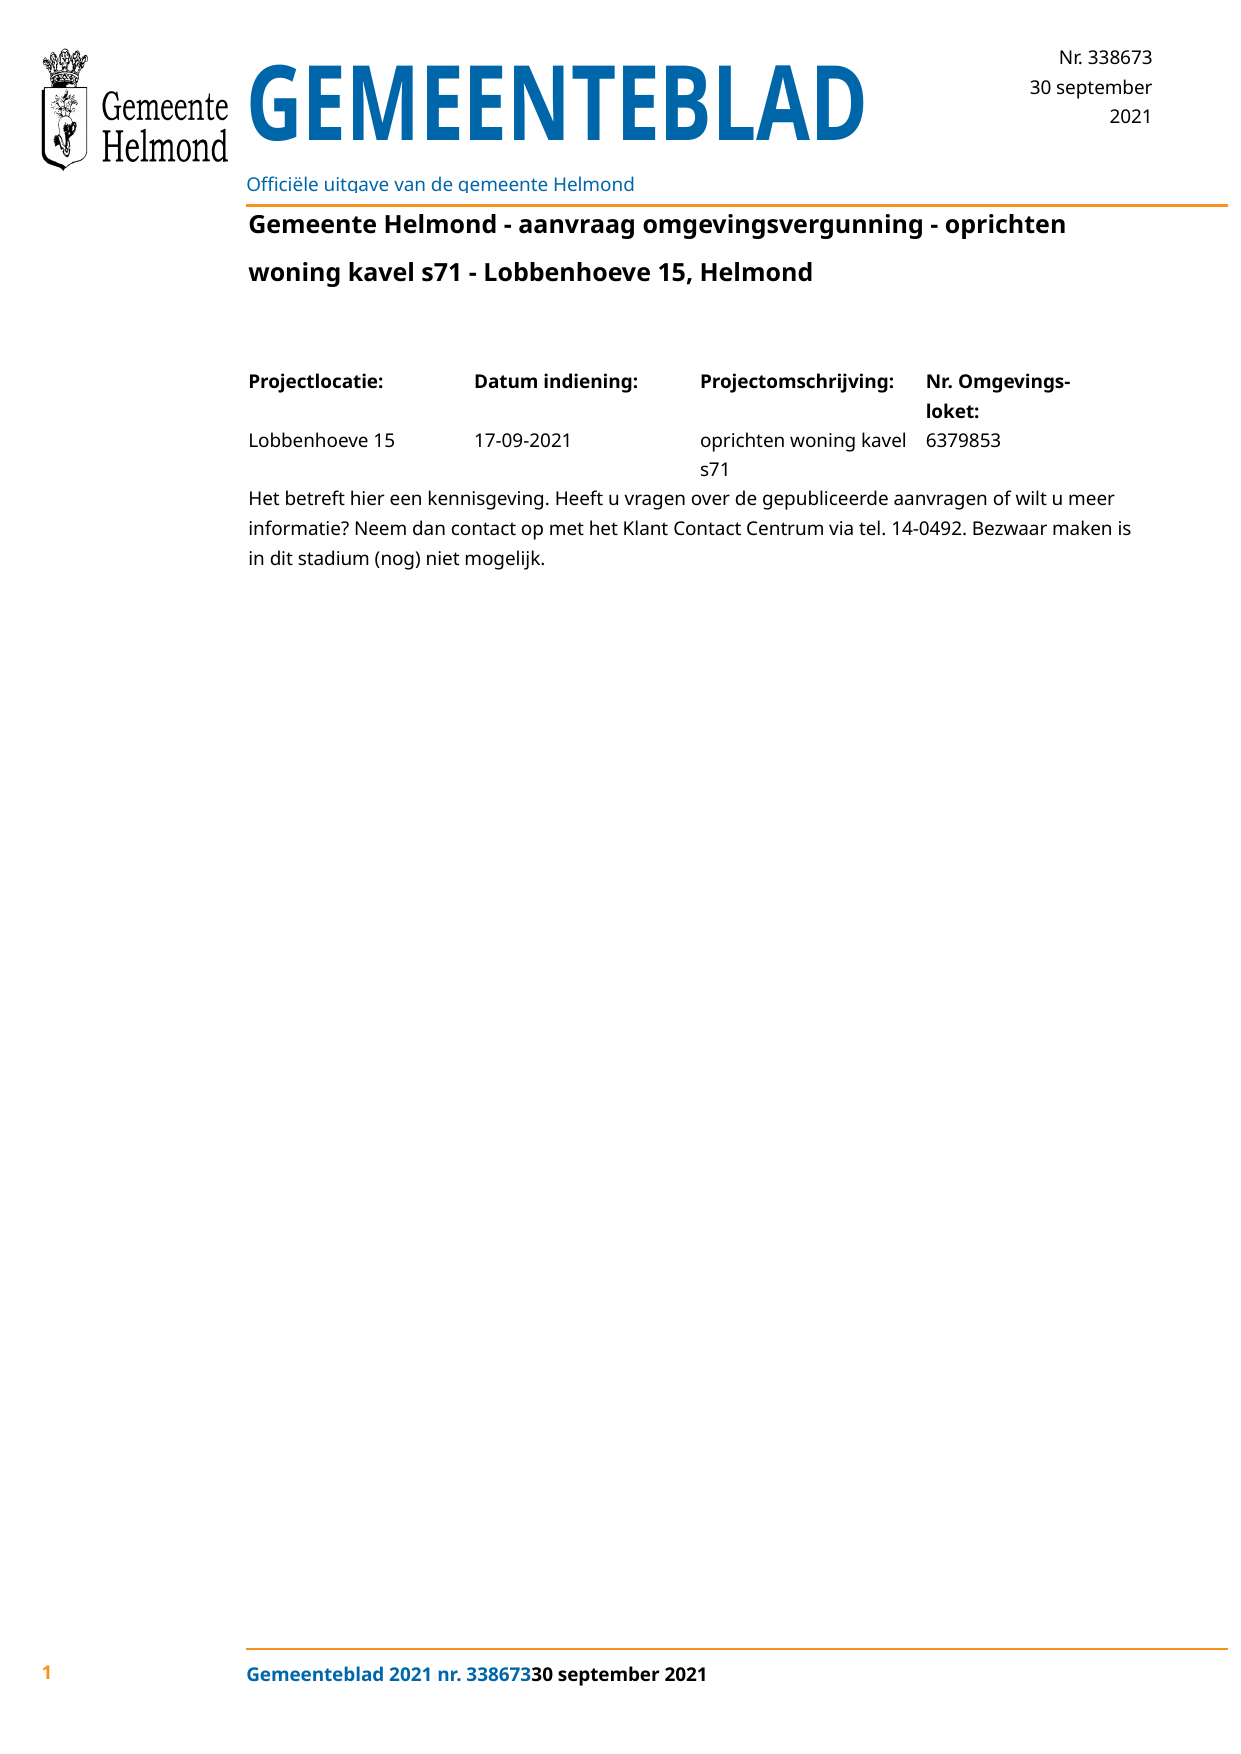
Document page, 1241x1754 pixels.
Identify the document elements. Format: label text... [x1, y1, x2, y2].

table_header Datum indiening: [474, 369, 700, 424]
text Gemeente Helmond - aanvraag omgevingsvergunning - oprichten woning kavel s71 - Lobbenhoeve 15, Helmond [248, 207, 1152, 288]
table_header oprichten woning kavel s71 [700, 427, 926, 482]
table_header 6379853 [926, 427, 1152, 482]
table_header 17-09-2021 [474, 427, 700, 482]
table_header Nr. Omgevings- loket: [926, 369, 1152, 424]
picture [41, 47, 231, 172]
table_header Projectlocatie: [248, 369, 474, 424]
text Het betreft hier een kennisgeving. Heeft u vragen over de gepubliceerde aanvragen of wilt u meer informatie? Neem dan contact op met het Klant Contact Centrum via tel. 14-0492. Bezwaar maken is in dit stadium (nog) niet mogelijk. [248, 486, 1152, 571]
table_header Lobbenhoeve 15 [248, 427, 474, 482]
table_header Projectomschrijving: [700, 369, 926, 424]
